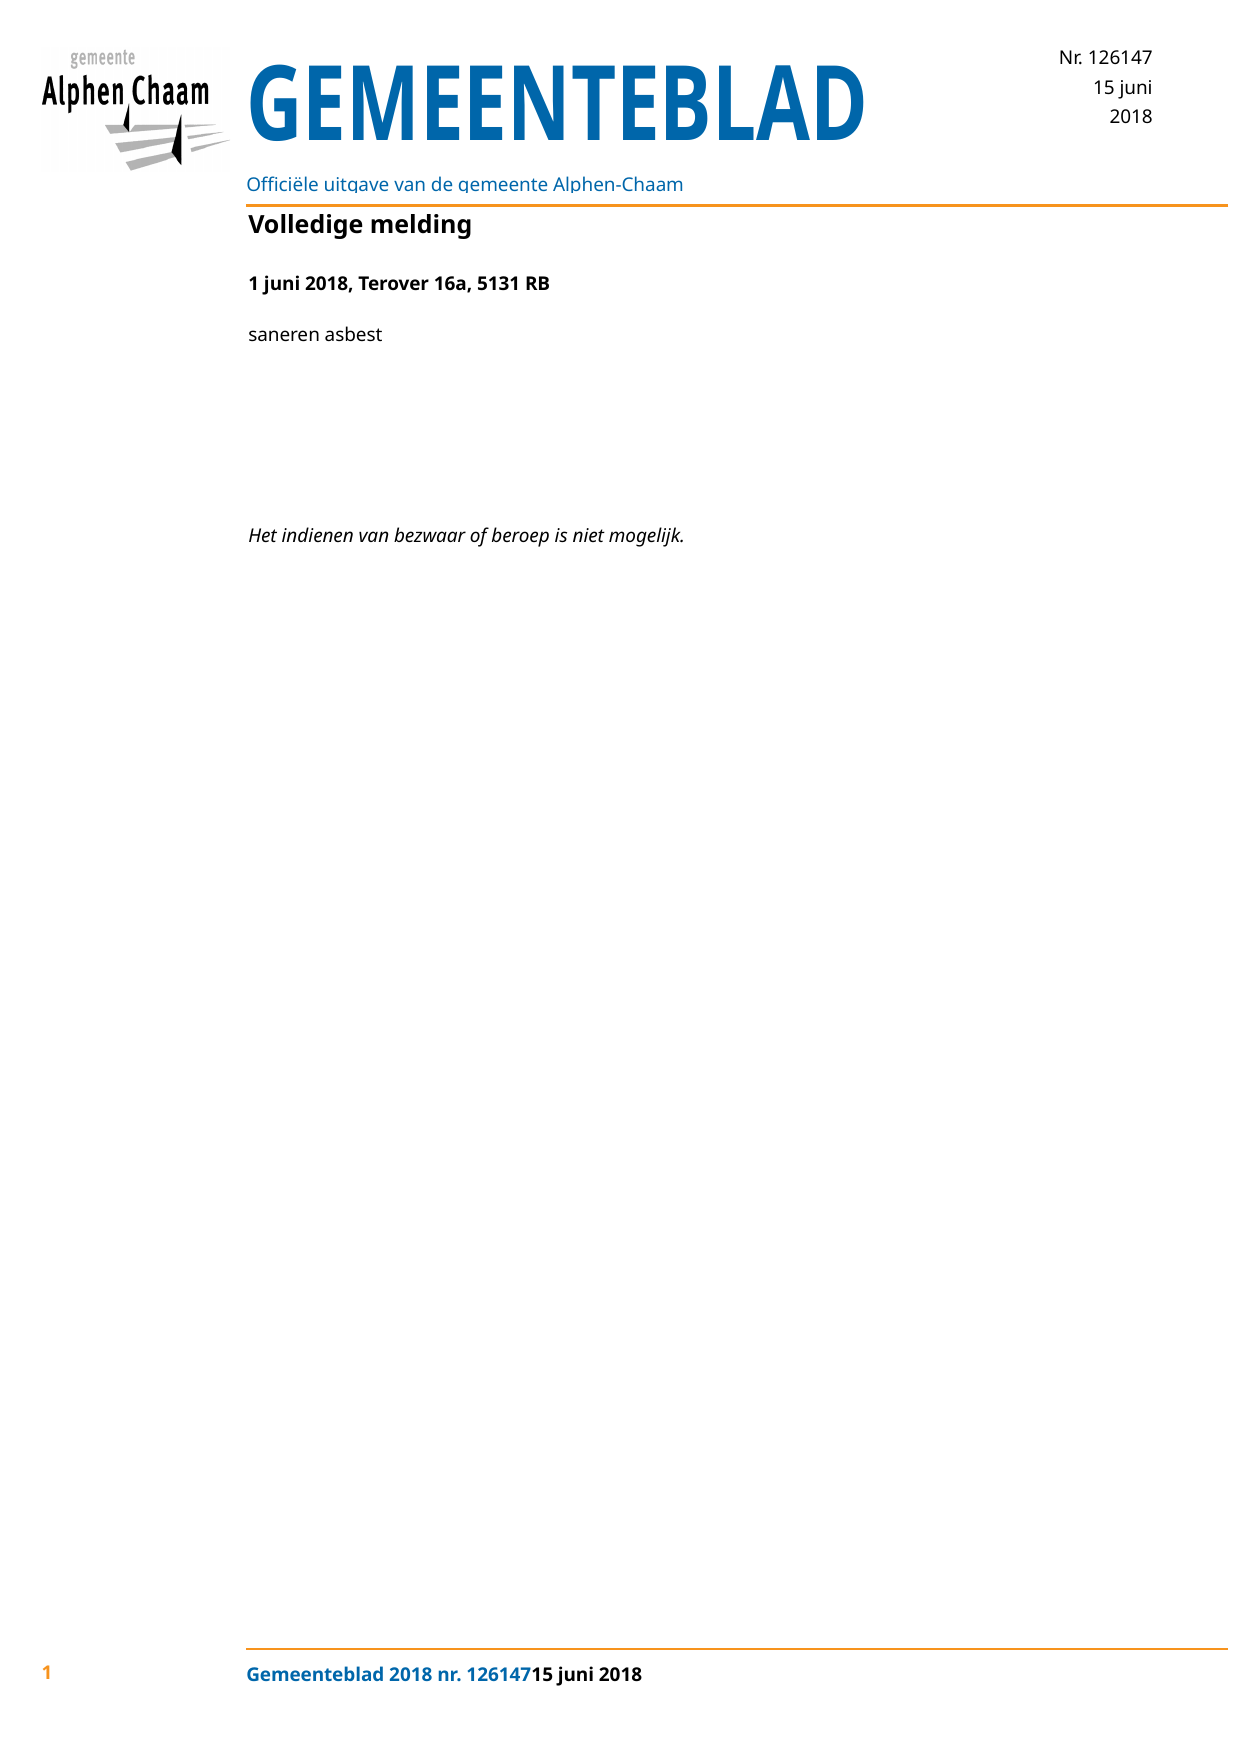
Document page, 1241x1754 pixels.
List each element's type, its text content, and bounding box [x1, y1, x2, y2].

text 1 juni 2018, Terover 16a, 5131 RB [248, 270, 1152, 296]
text saneren asbest [248, 321, 1152, 346]
picture [41, 47, 231, 172]
text Het indienen van bezwaar of beroep is niet mogelijk. [248, 522, 1152, 548]
text Volledige melding [248, 207, 1152, 241]
